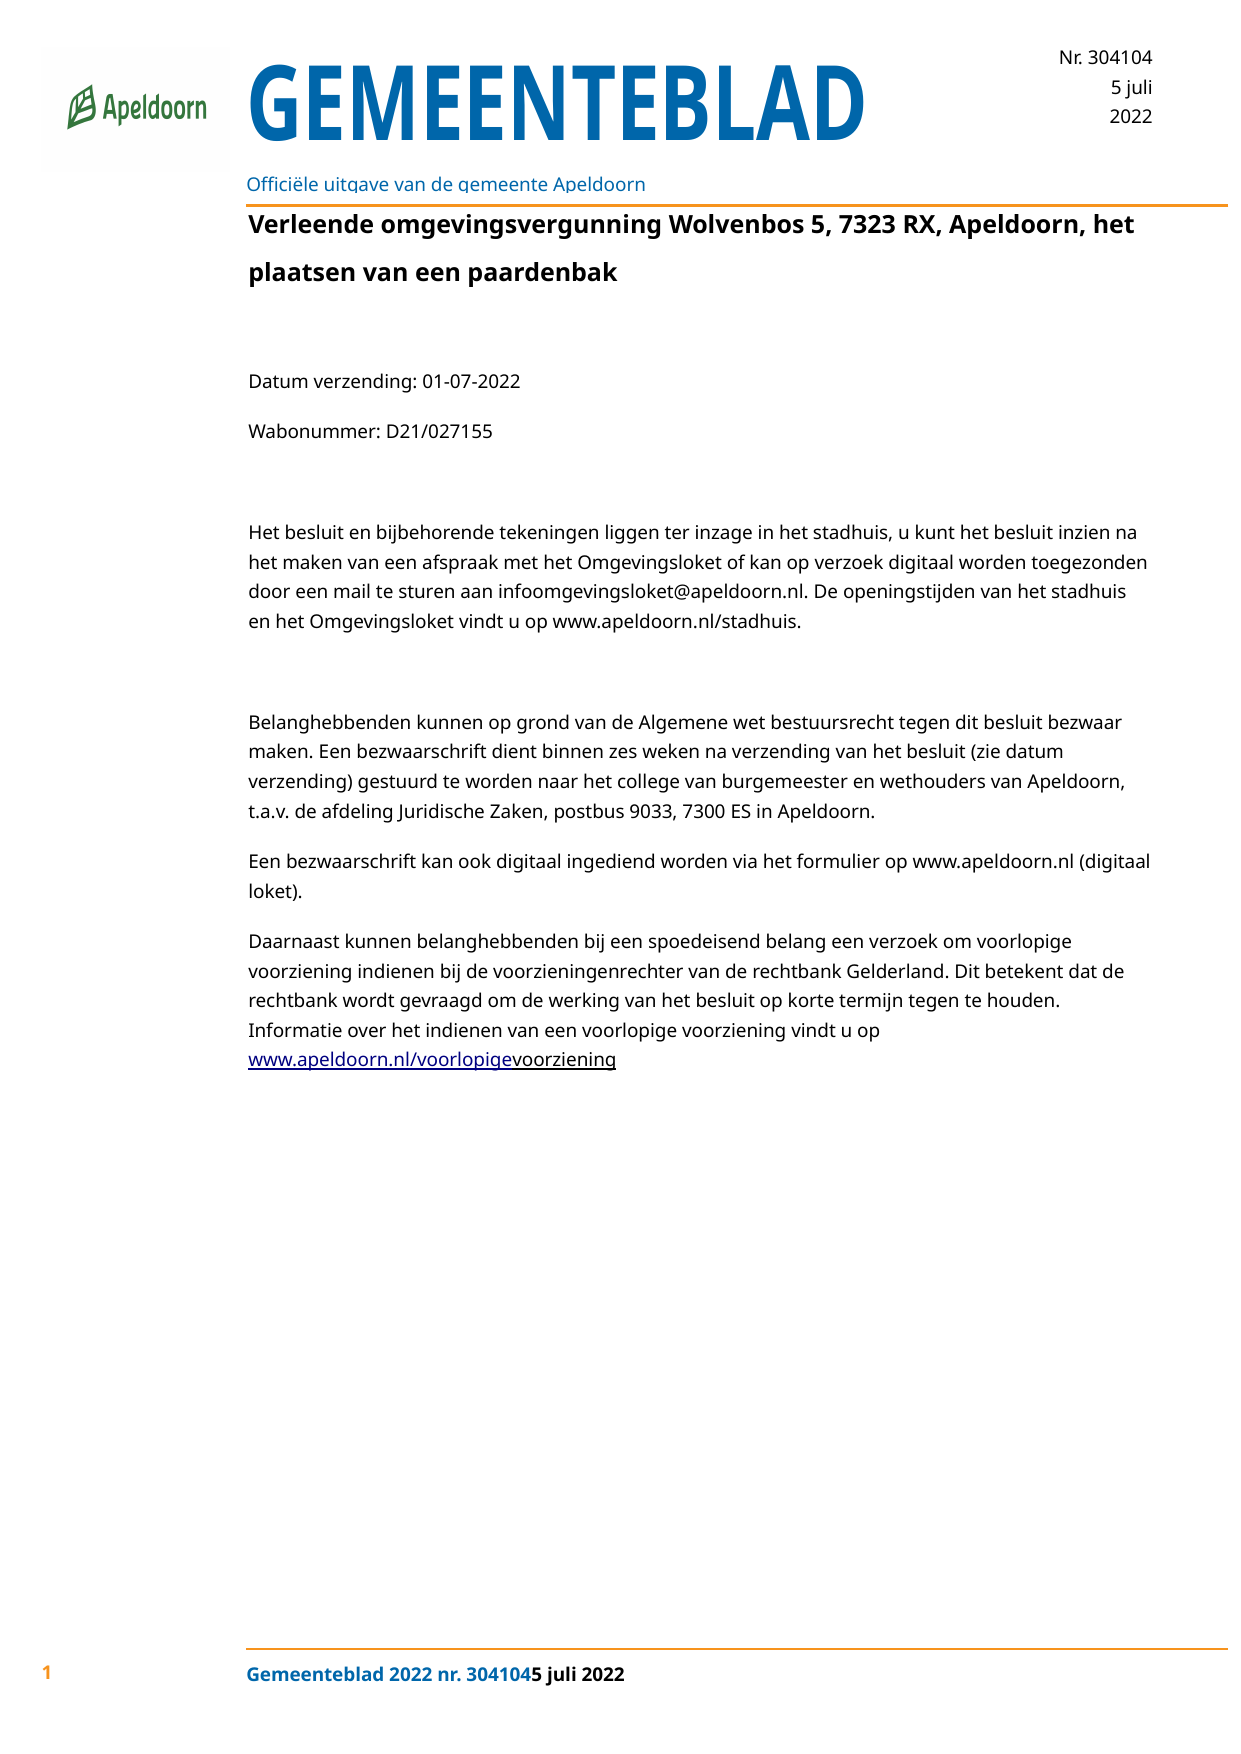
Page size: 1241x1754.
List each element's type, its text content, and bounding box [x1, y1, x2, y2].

text Daarnaast kunnen belanghebbenden bij een spoedeisend belang een verzoek om voorlopige voorziening indienen bij de voorzieningenrechter van de rechtbank Gelderland. Dit betekent dat de rechtbank wordt gevraagd om de werking van het besluit op korte termijn tegen te houden. Informatie over het indienen van een voorlopige voorziening vindt u op www.apeldoorn.nl/voorlopigevoorziening [248, 928, 1152, 1072]
text Datum verzending: 01-07-2022 [248, 368, 1152, 394]
text Wabonummer: D21/027155 [248, 419, 1152, 444]
picture [41, 47, 231, 172]
text Verleende omgevingsvergunning Wolvenbos 5, 7323 RX, Apeldoorn, het plaatsen van een paardenbak [248, 207, 1152, 288]
text Een bezwaarschrift kan ook digitaal ingediend worden via het formulier op www.apeldoorn.nl (digitaal loket). [248, 848, 1152, 904]
text Belanghebbenden kunnen op grond van de Algemene wet bestuursrecht tegen dit besluit bezwaar maken. Een bezwaarschrift dient binnen zes weken na verzending van het besluit (zie datum verzending) gestuurd te worden naar het college van burgemeester en wethouders van Apeldoorn, t.a.v. de afdeling Juridische Zaken, postbus 9033, 7300 ES in Apeldoorn. [248, 709, 1152, 824]
text Het besluit en bijbehorende tekeningen liggen ter inzage in het stadhuis, u kunt het besluit inzien na het maken van een afspraak met het Omgevingsloket of kan op verzoek digitaal worden toegezonden door een mail te sturen aan infoomgevingsloket@apeldoorn.nl. De openingstijden van het stadhuis en het Omgevingsloket vindt u op www.apeldoorn.nl/stadhuis. [248, 519, 1152, 634]
